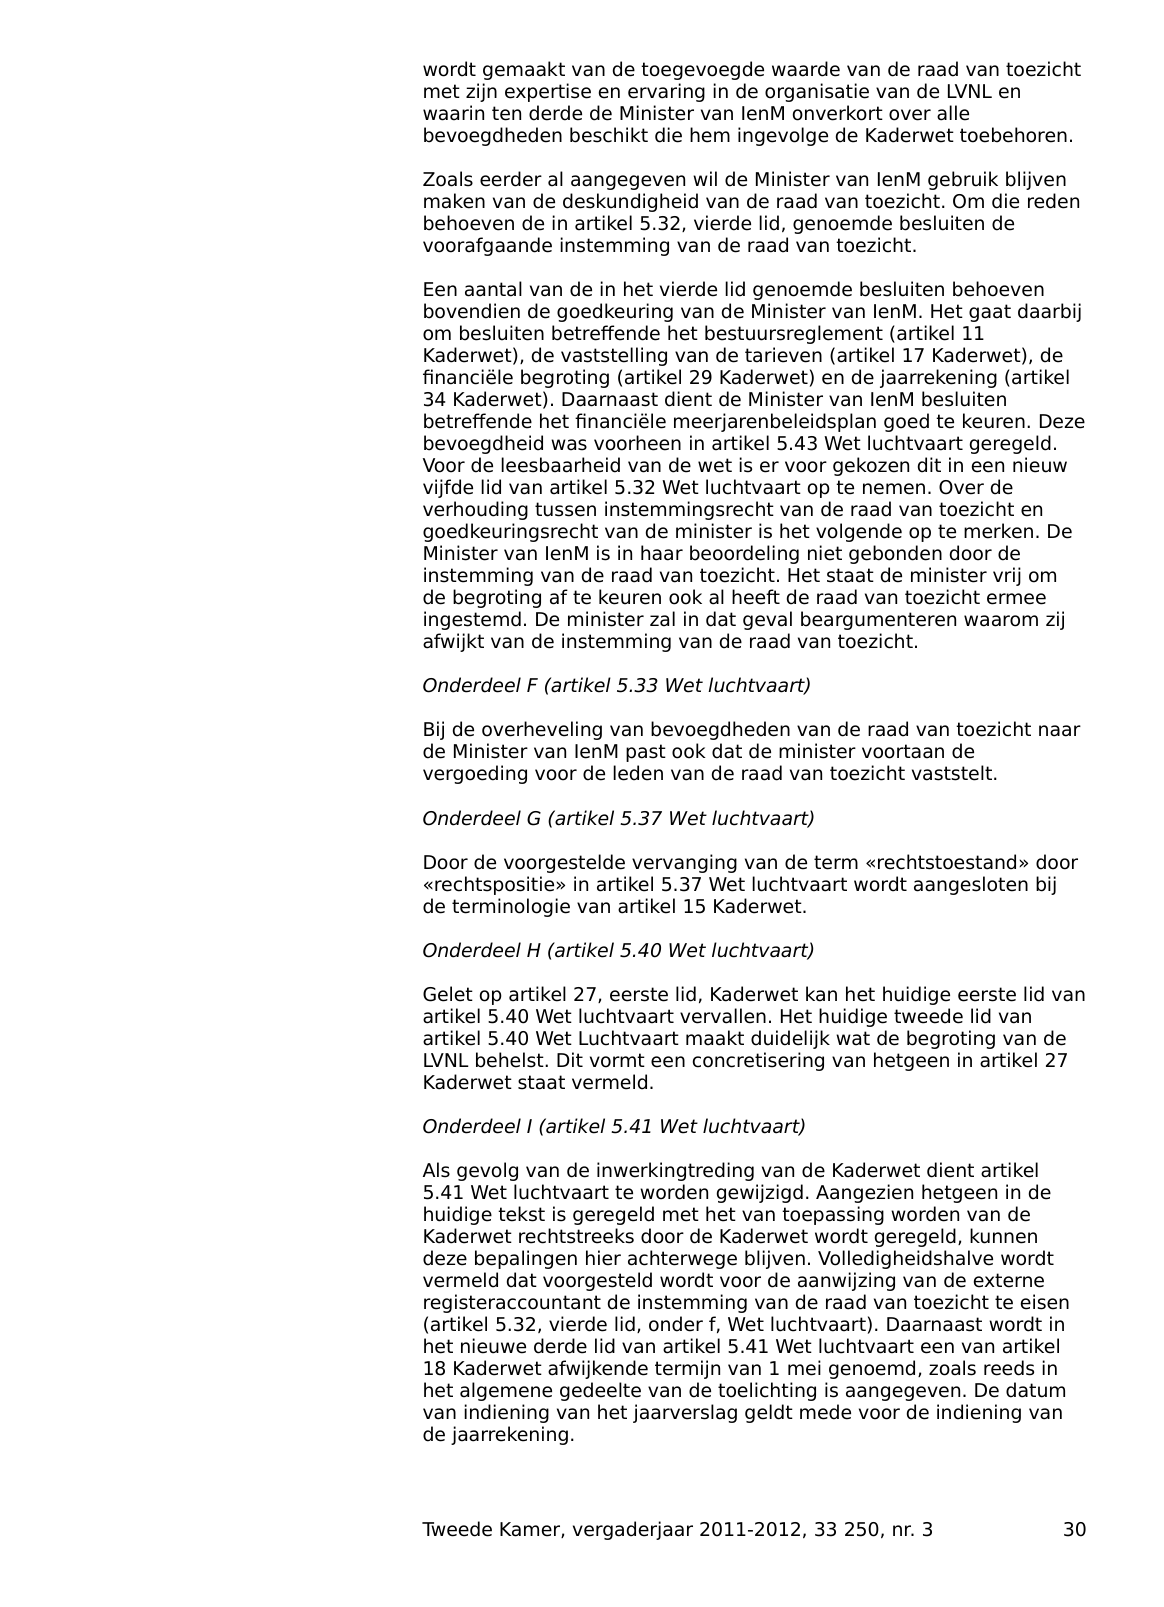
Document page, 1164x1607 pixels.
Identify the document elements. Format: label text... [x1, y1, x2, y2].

text Door de voorgestelde vervanging van de term «rechtstoestand» door «rechtspositie» in artikel 5.37 Wet luchtvaart wordt aangesloten bij de terminologie van artikel 15 Kaderwet. [422, 852, 1087, 917]
text Gelet op artikel 27, eerste lid, Kaderwet kan het huidige eerste lid van artikel 5.40 Wet luchtvaart vervallen. Het huidige tweede lid van artikel 5.40 Wet Luchtvaart maakt duidelijk wat de begroting van de LVNL behelst. Dit vormt een concretisering van hetgeen in artikel 27 Kaderwet staat vermeld. [422, 984, 1087, 1094]
subtitle Onderdeel I (artikel 5.41 Wet luchtvaart) [422, 1116, 1087, 1138]
subtitle Onderdeel F (artikel 5.33 Wet luchtvaart) [422, 675, 1087, 697]
text Bij de overheveling van bevoegdheden van de raad van toezicht naar de Minister van IenM past ook dat de minister voortaan de vergoeding voor de leden van de raad van toezicht vaststelt. [422, 719, 1087, 785]
text wordt gemaakt van de toegevoegde waarde van de raad van toezicht met zijn expertise en ervaring in de organisatie van de LVNL en waarin ten derde de Minister van IenM onverkort over alle bevoegdheden beschikt die hem ingevolge de Kaderwet toebehoren. [422, 59, 1087, 147]
subtitle Onderdeel G (artikel 5.37 Wet luchtvaart) [422, 807, 1087, 829]
subtitle Onderdeel H (artikel 5.40 Wet luchtvaart) [422, 940, 1087, 962]
text Zoals eerder al aangegeven wil de Minister van IenM gebruik blijven maken van de deskundigheid van de raad van toezicht. Om die reden behoeven de in artikel 5.32, vierde lid, genoemde besluiten de voorafgaande instemming van de raad van toezicht. [422, 169, 1087, 257]
text Een aantal van de in het vierde lid genoemde besluiten behoeven bovendien de goedkeuring van de Minister van IenM. Het gaat daarbij om besluiten betreffende het bestuursreglement (artikel 11 Kaderwet), de vaststelling van de tarieven (artikel 17 Kaderwet), de financiële begroting (artikel 29 Kaderwet) en de jaarrekening (artikel 34 Kaderwet). Daarnaast dient de Minister van IenM besluiten betreffende het financiële meerjarenbeleidsplan goed te keuren. Deze bevoegdheid was voorheen in artikel 5.43 Wet luchtvaart geregeld. Voor de leesbaarheid van de wet is er voor gekozen dit in een nieuw vijfde lid van artikel 5.32 Wet luchtvaart op te nemen. Over de verhouding tussen instemmingsrecht van de raad van toezicht en goedkeuringsrecht van de minister is het volgende op te merken. De Minister van IenM is in haar beoordeling niet gebonden door de instemming van de raad van toezicht. Het staat de minister vrij om de begroting af te keuren ook al heeft de raad van toezicht ermee ingestemd. De minister zal in dat geval beargumenteren waarom zij afwijkt van de instemming van de raad van toezicht. [422, 279, 1087, 653]
text Als gevolg van de inwerkingtreding van de Kaderwet dient artikel 5.41 Wet luchtvaart te worden gewijzigd. Aangezien hetgeen in de huidige tekst is geregeld met het van toepassing worden van de Kaderwet rechtstreeks door de Kaderwet wordt geregeld, kunnen deze bepalingen hier achterwege blijven. Volledigheidshalve wordt vermeld dat voorgesteld wordt voor de aanwijzing van de externe registeraccountant de instemming van de raad van toezicht te eisen (artikel 5.32, vierde lid, onder f, Wet luchtvaart). Daarnaast wordt in het nieuwe derde lid van artikel 5.41 Wet luchtvaart een van artikel 18 Kaderwet afwijkende termijn van 1 mei genoemd, zoals reeds in het algemene gedeelte van de toelichting is aangegeven. De datum van indiening van het jaarverslag geldt mede voor de indiening van de jaarrekening. [422, 1160, 1087, 1446]
